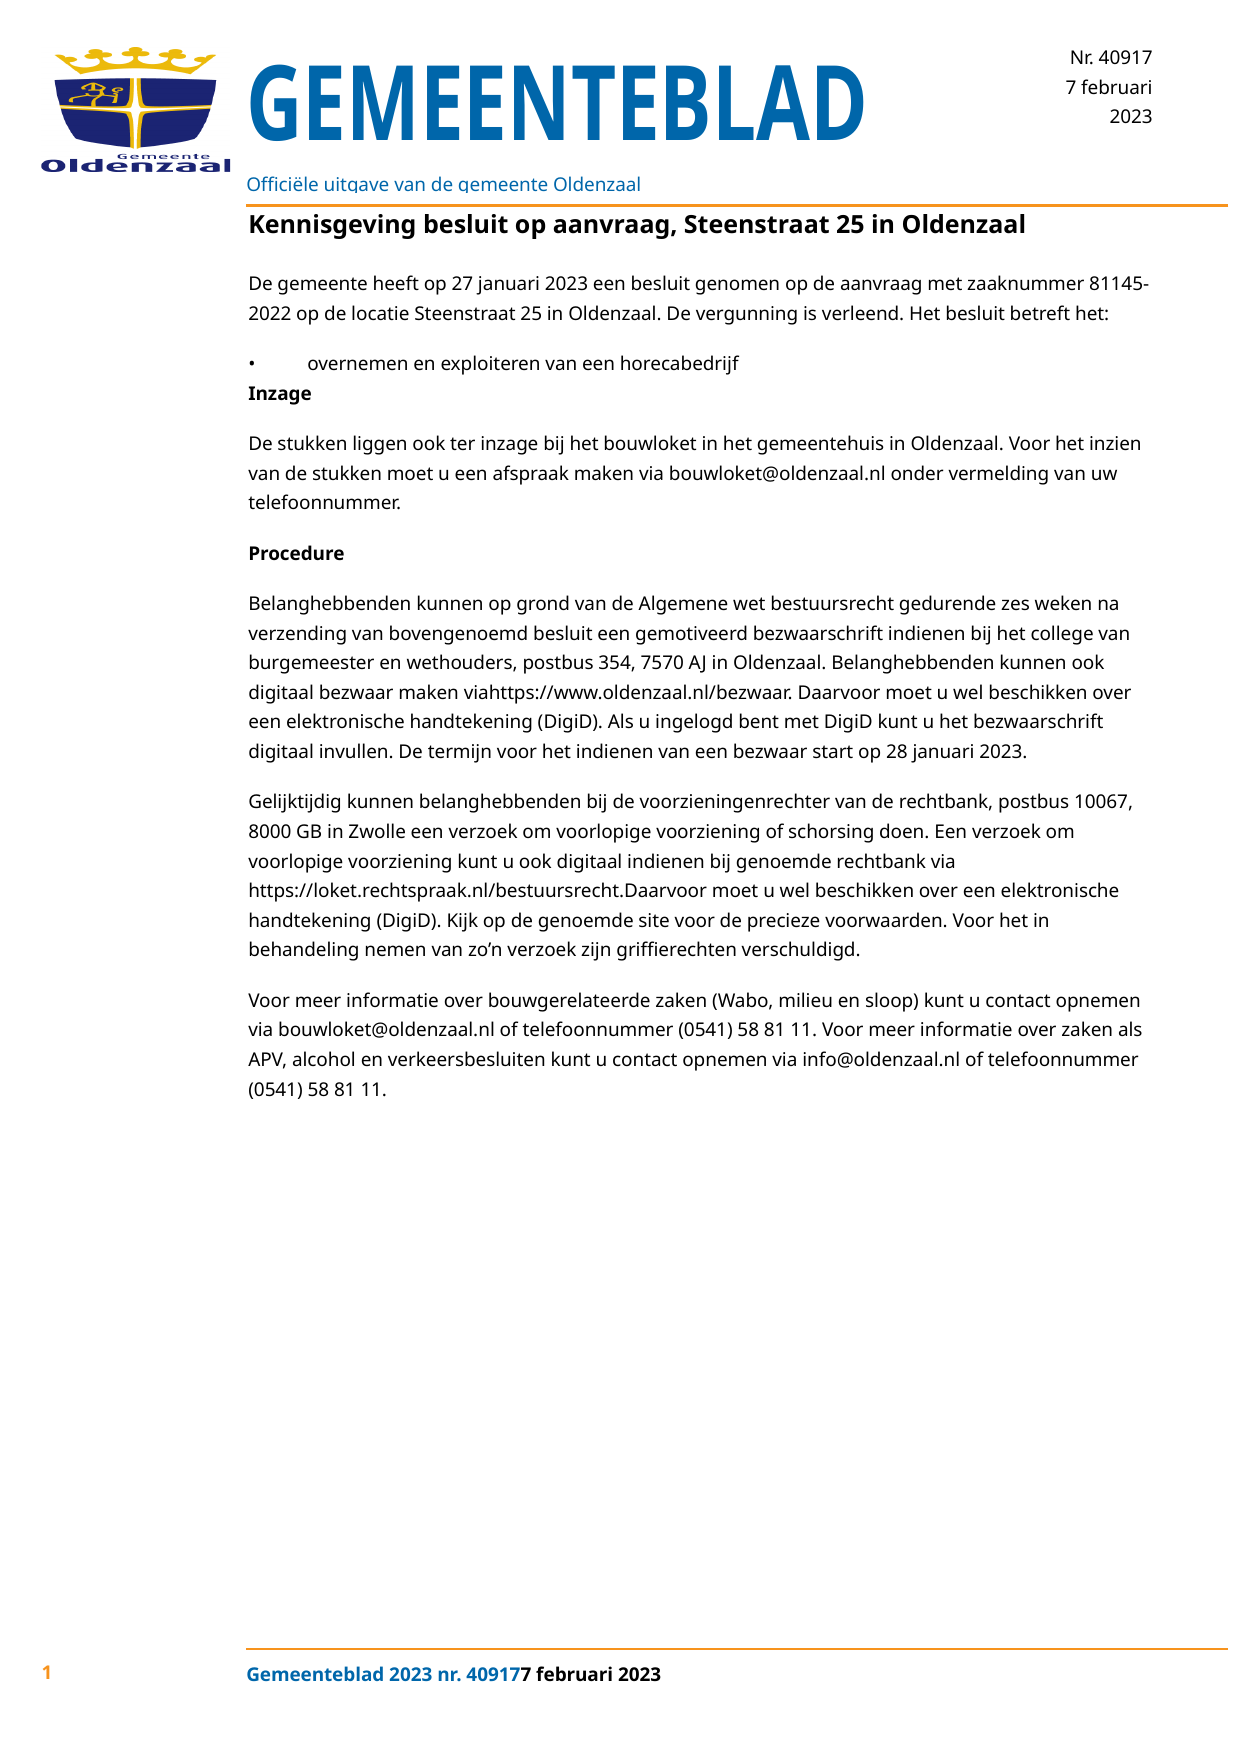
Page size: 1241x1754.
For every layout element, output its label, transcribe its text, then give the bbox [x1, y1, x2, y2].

text Kennisgeving besluit op aanvraag, Steenstraat 25 in Oldenzaal [248, 207, 1152, 241]
text Voor meer informatie over bouwgerelateerde zaken (Wabo, milieu en sloop) kunt u contact opnemen via bouwloket@oldenzaal.nl of telefoonnummer (0541) 58 81 11. Voor meer informatie over zaken als APV, alcohol en verkeersbesluiten kunt u contact opnemen via info@oldenzaal.nl of telefoonnummer (0541) 58 81 11. [248, 987, 1152, 1101]
list overnemen en exploiteren van een horecabedrijf [248, 350, 1152, 376]
text De stukken liggen ook ter inzage bij het bouwloket in het gemeentehuis in Oldenzaal. Voor het inzien van de stukken moet u een afspraak maken via bouwloket@oldenzaal.nl onder vermelding van uw telefoonnummer. [248, 430, 1152, 515]
text De gemeente heeft op 27 januari 2023 een besluit genomen op de aanvraag met zaaknummer 81145-2022 op de locatie Steenstraat 25 in Oldenzaal. De vergunning is verleend. Het besluit betreft het: [248, 270, 1152, 326]
text Gelijktijdig kunnen belanghebbenden bij de voorzieningenrechter van de rechtbank, postbus 10067, 8000 GB in Zwolle een verzoek om voorlopige voorziening of schorsing doen. Een verzoek om voorlopige voorziening kunt u ook digitaal indienen bij genoemde rechtbank via https://loket.rechtspraak.nl/bestuursrecht.Daarvoor moet u wel beschikken over een elektronische handtekening (DigiD). Kijk op de genoemde site voor de precieze voorwaarden. Voor het in behandeling nemen van zo’n verzoek zijn griffierechten verschuldigd. [248, 789, 1152, 962]
picture [41, 47, 231, 172]
text Belanghebbenden kunnen op grond van de Algemene wet bestuursrecht gedurende zes weken na verzending van bovengenoemd besluit een gemotiveerd bezwaarschrift indienen bij het college van burgemeester en wethouders, postbus 354, 7570 AJ in Oldenzaal. Belanghebbenden kunnen ook digitaal bezwaar maken viahttps://www.oldenzaal.nl/bezwaar. Daarvoor moet u wel beschikken over een elektronische handtekening (DigiD). Als u ingelogd bent met DigiD kunt u het bezwaarschrift digitaal invullen. De termijn voor het indienen van een bezwaar start op 28 januari 2023. [248, 590, 1152, 764]
text Procedure [248, 540, 1152, 566]
text Inzage [248, 380, 1152, 406]
